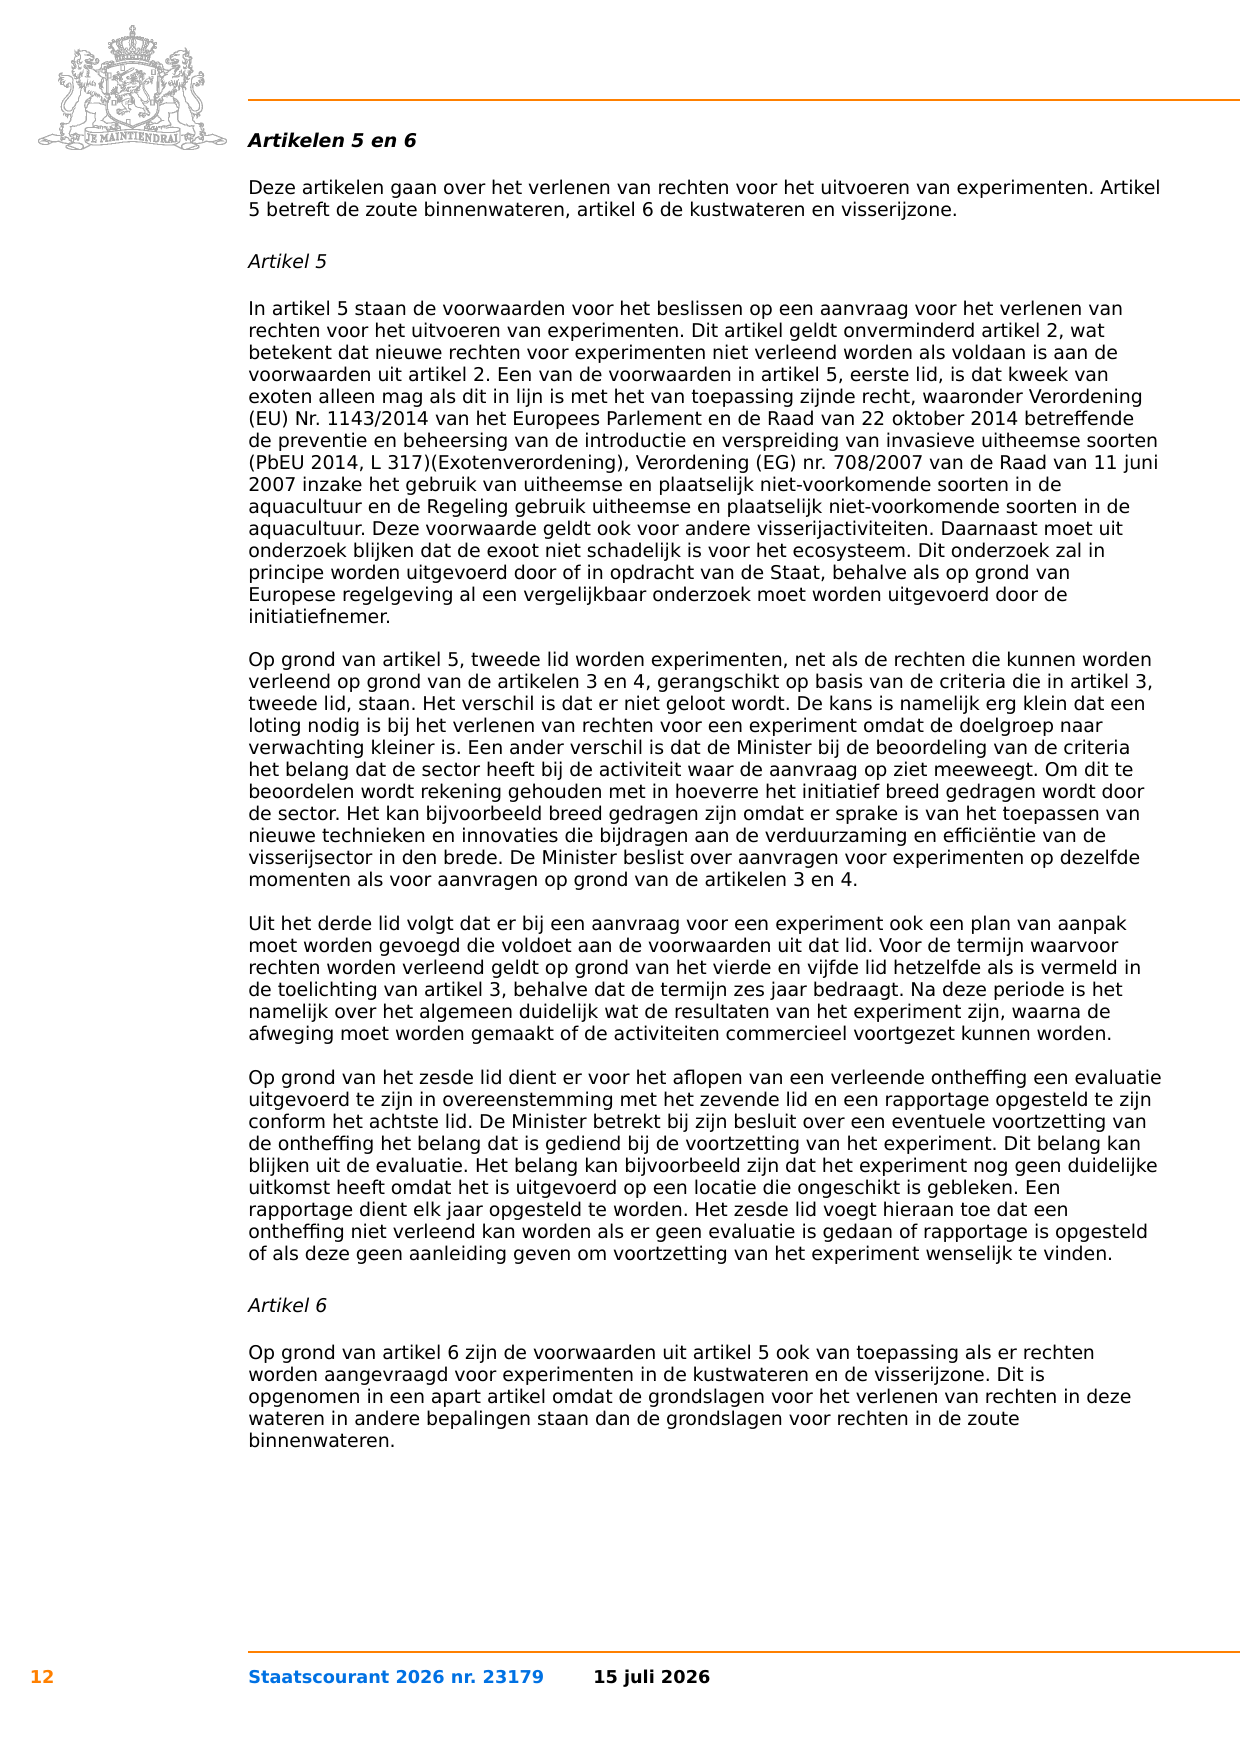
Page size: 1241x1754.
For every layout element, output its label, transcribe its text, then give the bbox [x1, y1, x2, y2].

text Deze artikelen gaan over het verlenen van rechten voor het uitvoeren van experimenten. Artikel 5 betreft de zoute binnenwateren, artikel 6 de kustwateren en visserijzone. [248, 177, 1163, 221]
subtitle Artikel 5 [248, 251, 1163, 273]
text Op grond van artikel 5, tweede lid worden experimenten, net als de rechten die kunnen worden verleend op grond van de artikelen 3 en 4, gerangschikt op basis van de criteria die in artikel 3, tweede lid, staan. Het verschil is dat er niet geloot wordt. De kans is namelijk erg klein dat een loting nodig is bij het verlenen van rechten voor een experiment omdat de doelgroep naar verwachting kleiner is. Een ander verschil is dat de Minister bij de beoordeling van de criteria het belang dat de sector heeft bij de activiteit waar de aanvraag op ziet meeweegt. Om dit te beoordelen wordt rekening gehouden met in hoeverre het initiatief breed gedragen wordt door de sector. Het kan bijvoorbeeld breed gedragen zijn omdat er sprake is van het toepassen van nieuwe technieken en innovaties die bijdragen aan de verduurzaming en efficiëntie van de visserijsector in den brede. De Minister beslist over aanvragen voor experimenten op dezelfde momenten als voor aanvragen op grond van de artikelen 3 en 4. [248, 649, 1163, 891]
text Op grond van artikel 6 zijn de voorwaarden uit artikel 5 ook van toepassing als er rechten worden aangevraagd voor experimenten in de kustwateren en de visserijzone. Dit is opgenomen in een apart artikel omdat de grondslagen voor het verlenen van rechten in deze wateren in andere bepalingen staan dan de grondslagen voor rechten in de zoute binnenwateren. [248, 1342, 1163, 1451]
text In artikel 5 staan de voorwaarden voor het beslissen op een aanvraag voor het verlenen van rechten voor het uitvoeren van experimenten. Dit artikel geldt onverminderd artikel 2, wat betekent dat nieuwe rechten voor experimenten niet verleend worden als voldaan is aan de voorwaarden uit artikel 2. Een van de voorwaarden in artikel 5, eerste lid, is dat kweek van exoten alleen mag als dit in lijn is met het van toepassing zijnde recht, waaronder Verordening (EU) Nr. 1143/2014 van het Europees Parlement en de Raad van 22 oktober 2014 betreffende de preventie en beheersing van de introductie en verspreiding van invasieve uitheemse soorten (PbEU 2014, L 317)(Exotenverordening), Verordening (EG) nr. 708/2007 van de Raad van 11 juni 2007 inzake het gebruik van uitheemse en plaatselijk niet-voorkomende soorten in de aquacultuur en de Regeling gebruik uitheemse en plaatselijk niet-voorkomende soorten in de aquacultuur. Deze voorwaarde geldt ook voor andere visserijactiviteiten. Daarnaast moet uit onderzoek blijken dat de exoot niet schadelijk is voor het ecosysteem. Dit onderzoek zal in principe worden uitgevoerd door of in opdracht van de Staat, behalve als op grond van Europese regelgeving al een vergelijkbaar onderzoek moet worden uitgevoerd door de initiatiefnemer. [248, 298, 1163, 627]
text Uit het derde lid volgt dat er bij een aanvraag voor een experiment ook een plan van aanpak moet worden gevoegd die voldoet aan de voorwaarden uit dat lid. Voor de termijn waarvoor rechten worden verleend geldt op grond van het vierde en vijfde lid hetzelfde als is vermeld in de toelichting van artikel 3, behalve dat de termijn zes jaar bedraagt. Na deze periode is het namelijk over het algemeen duidelijk wat de resultaten van het experiment zijn, waarna de afweging moet worden gemaakt of de activiteiten commercieel voortgezet kunnen worden. [248, 913, 1163, 1045]
subtitle Artikel 6 [248, 1294, 1163, 1317]
text Op grond van het zesde lid dient er voor het aflopen van een verleende ontheffing een evaluatie uitgevoerd te zijn in overeenstemming met het zevende lid en een rapportage opgesteld te zijn conform het achtste lid. De Minister betrekt bij zijn besluit over een eventuele voortzetting van de ontheffing het belang dat is gediend bij de voortzetting van het experiment. Dit belang kan blijken uit de evaluatie. Het belang kan bijvoorbeeld zijn dat het experiment nog geen duidelijke uitkomst heeft omdat het is uitgevoerd op een locatie die ongeschikt is gebleken. Een rapportage dient elk jaar opgesteld te worden. Het zesde lid voegt hieraan toe dat een ontheffing niet verleend kan worden als er geen evaluatie is gedaan of rapportage is opgesteld of als deze geen aanleiding geven om voortzetting van het experiment wenselijk te vinden. [248, 1067, 1163, 1264]
picture [38, 25, 227, 150]
subtitle Artikelen 5 en 6 [248, 130, 1163, 152]
